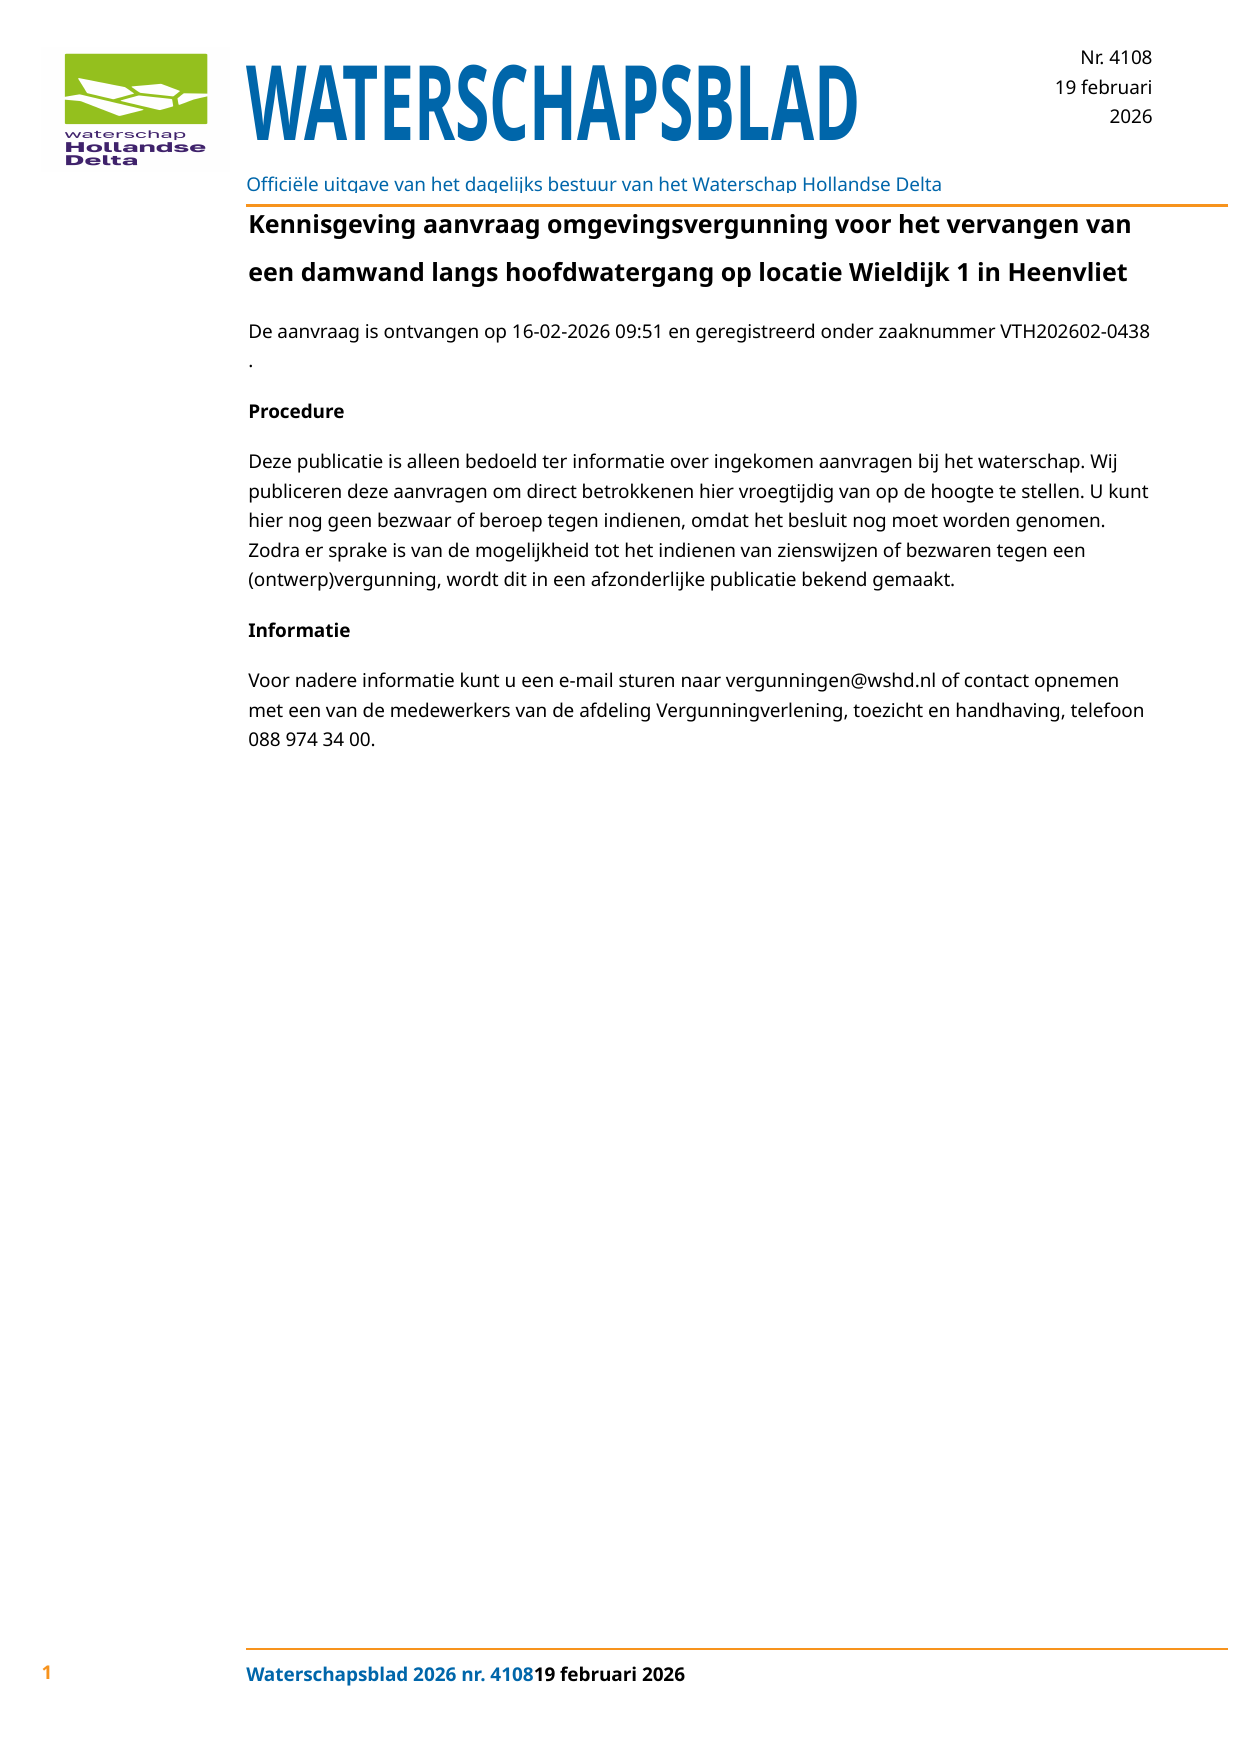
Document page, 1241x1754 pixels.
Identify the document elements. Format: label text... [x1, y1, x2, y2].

text Voor nadere informatie kunt u een e-mail sturen naar vergunningen@wshd.nl of contact opnemen met een van de medewerkers van de afdeling Vergunningverlening, toezicht en handhaving, telefoon 088 974 34 00. [248, 667, 1152, 752]
text Procedure [248, 398, 1152, 424]
text Informatie [248, 617, 1152, 643]
text Deze publicatie is alleen bedoeld ter informatie over ingekomen aanvragen bij het waterschap. Wij publiceren deze aanvragen om direct betrokkenen hier vroegtijdig van op de hoogte te stellen. U kunt hier nog geen bezwaar of beroep tegen indienen, omdat het besluit nog moet worden genomen. Zodra er sprake is van de mogelijkheid tot het indienen van zienswijzen of bezwaren tegen een (ontwerp)vergunning, wordt dit in een afzonderlijke publicatie bekend gemaakt. [248, 448, 1152, 592]
text Kennisgeving aanvraag omgevingsvergunning voor het vervangen van een damwand langs hoofdwatergang op locatie Wieldijk 1 in Heenvliet [248, 207, 1152, 288]
text De aanvraag is ontvangen op 16-02-2026 09:51 en geregistreerd onder zaaknummer VTH202602-0438 . [248, 318, 1152, 373]
picture [41, 47, 231, 172]
